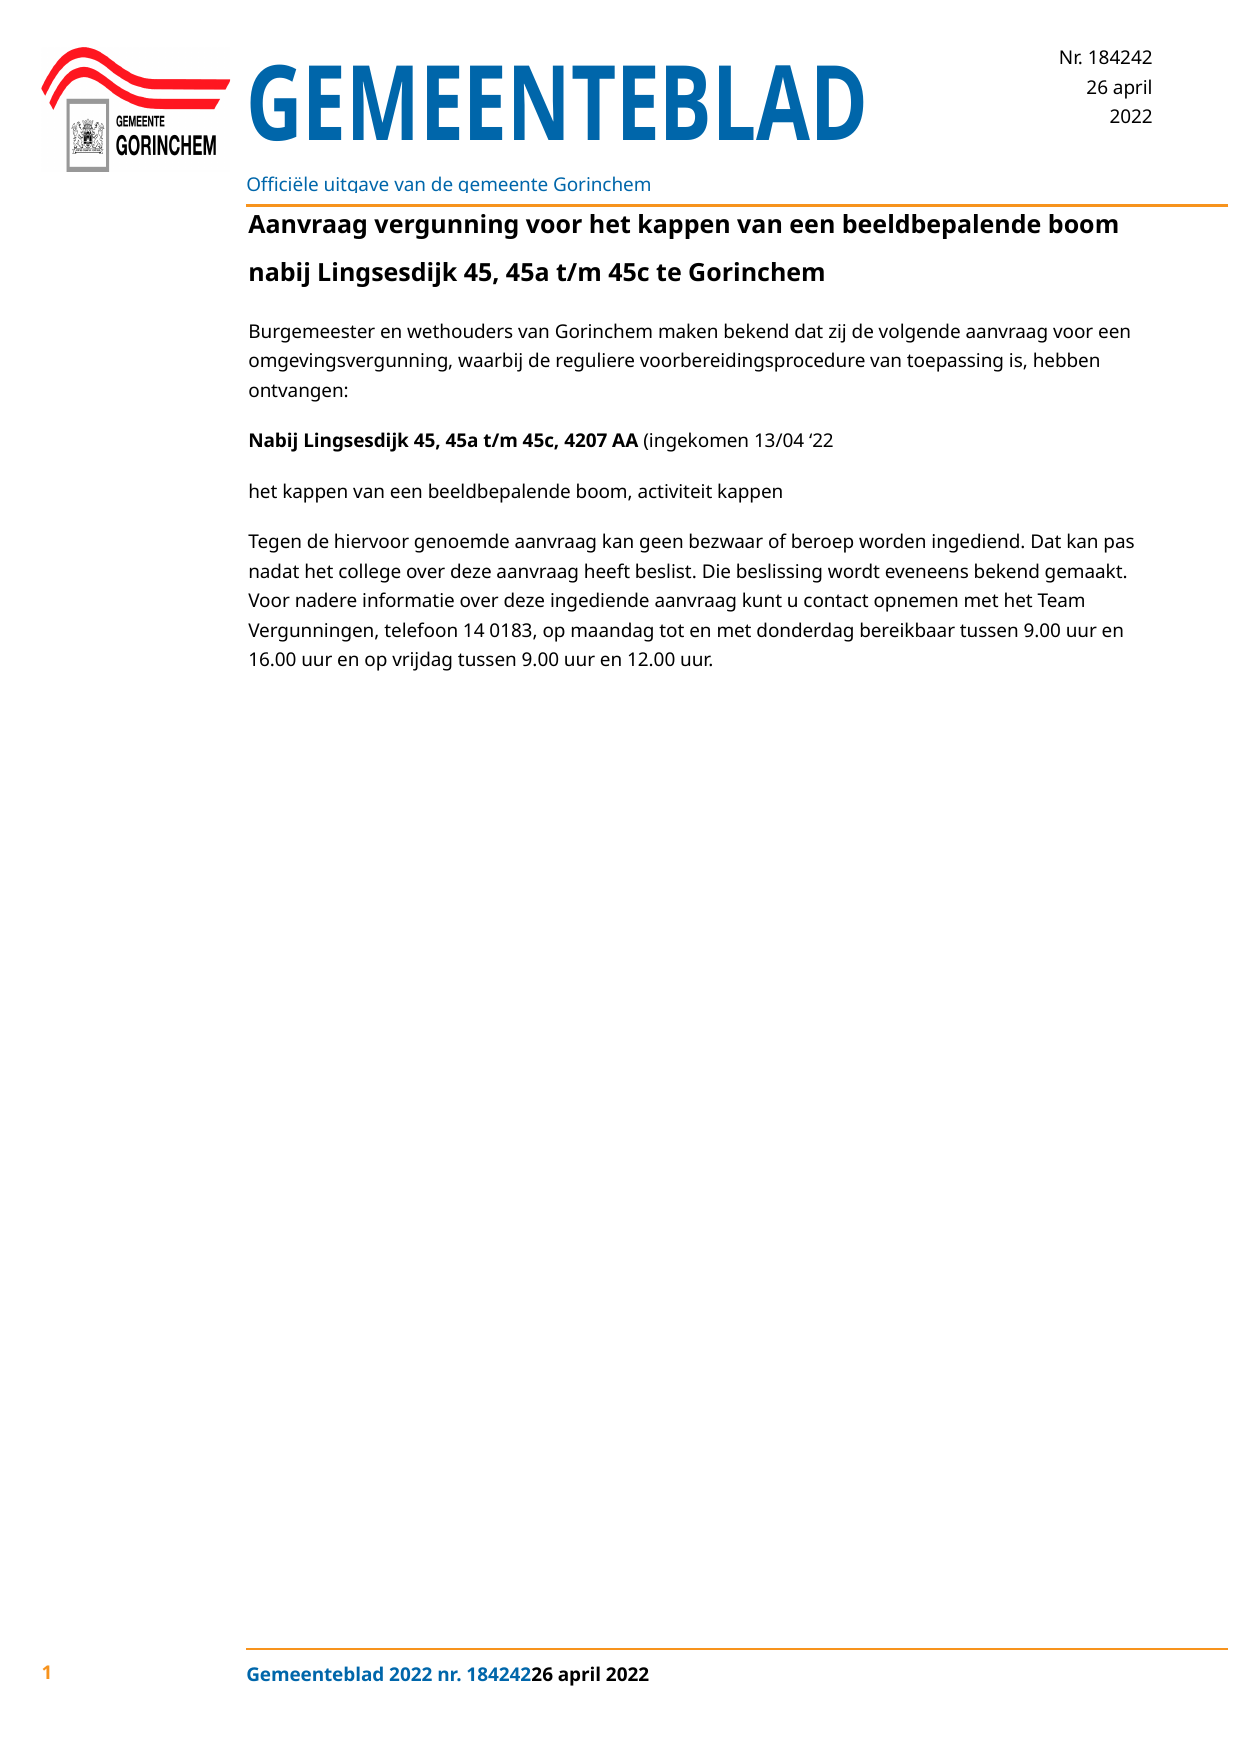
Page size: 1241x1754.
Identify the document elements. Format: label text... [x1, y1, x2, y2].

text Tegen de hiervoor genoemde aanvraag kan geen bezwaar of beroep worden ingediend. Dat kan pas nadat het college over deze aanvraag heeft beslist. Die beslissing wordt eveneens bekend gemaakt. Voor nadere informatie over deze ingediende aanvraag kunt u contact opnemen met het Team Vergunningen, telefoon 14 0183, op maandag tot en met donderdag bereikbaar tussen 9.00 uur en 16.00 uur en op vrijdag tussen 9.00 uur en 12.00 uur. [248, 528, 1152, 672]
text het kappen van een beeldbepalende boom, activiteit kappen [248, 478, 1152, 504]
text Aanvraag vergunning voor het kappen van een beeldbepalende boom nabij Lingsesdijk 45, 45a t/m 45c te Gorinchem [248, 207, 1152, 288]
text Burgemeester en wethouders van Gorinchem maken bekend dat zij de volgende aanvraag voor een omgevingsvergunning, waarbij de reguliere voorbereidingsprocedure van toepassing is, hebben ontvangen: [248, 318, 1152, 403]
text Nabij Lingsesdijk 45, 45a t/m 45c, 4207 AA (ingekomen 13/04 ‘22 [248, 427, 1152, 453]
picture [41, 47, 231, 172]
